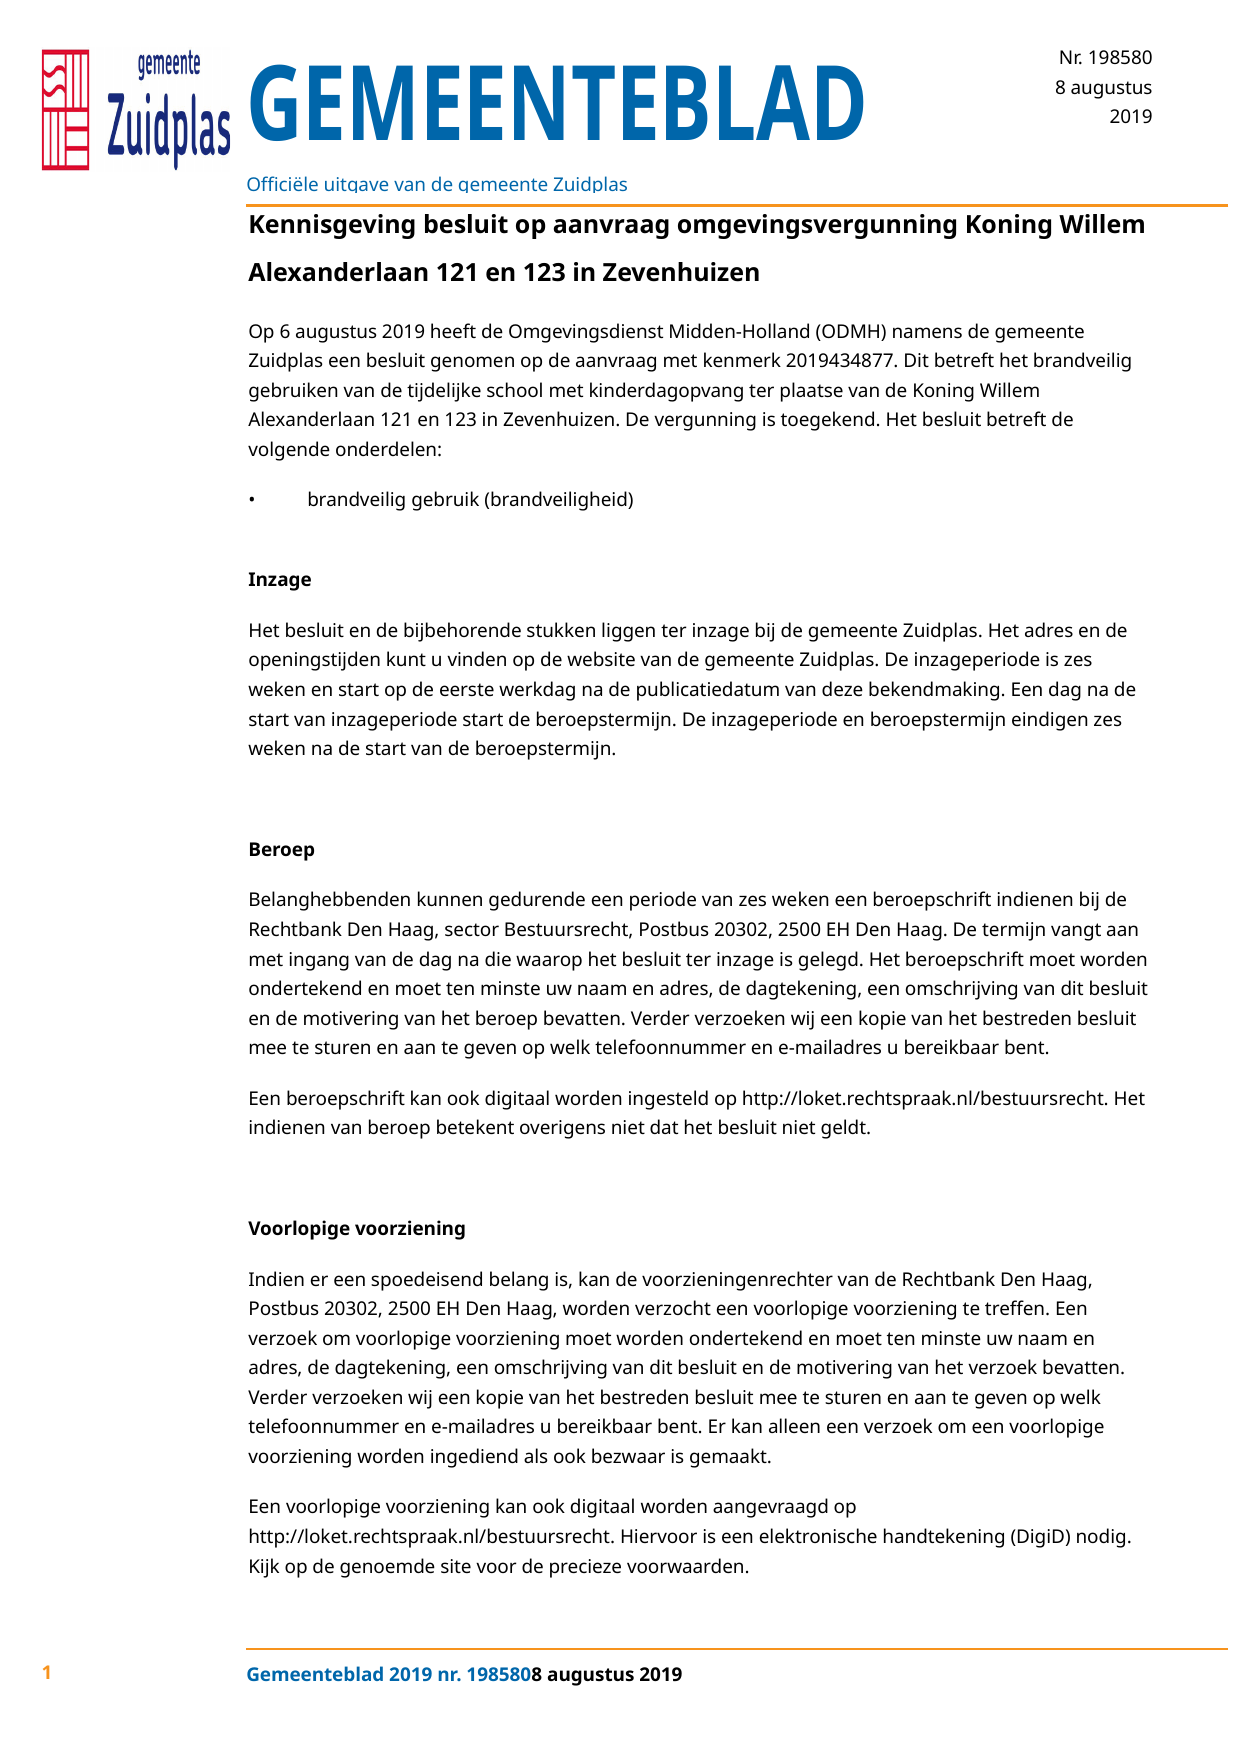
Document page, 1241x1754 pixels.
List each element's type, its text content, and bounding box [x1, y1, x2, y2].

picture [41, 47, 231, 172]
text Indien er een spoedeisend belang is, kan de voorzieningenrechter van de Rechtbank Den Haag, Postbus 20302, 2500 EH Den Haag, worden verzocht een voorlopige voorziening te treffen. Een verzoek om voorlopige voorziening moet worden ondertekend en moet ten minste uw naam en adres, de dagtekening, een omschrijving van dit besluit en de motivering van het verzoek bevatten. Verder verzoeken wij een kopie van het bestreden besluit mee te sturen en aan te geven op welk telefoonnummer en e-mailadres u bereikbaar bent. Er kan alleen een verzoek om een voorlopige voorziening worden ingediend als ook bezwaar is gemaakt. [248, 1266, 1152, 1469]
text Op 6 augustus 2019 heeft de Omgevingsdienst Midden-Holland (ODMH) namens de gemeente Zuidplas een besluit genomen op de aanvraag met kenmerk 2019434877. Dit betreft het brandveilig gebruiken van de tijdelijke school met kinderdagopvang ter plaatse van de Koning Willem Alexanderlaan 121 en 123 in Zevenhuizen. De vergunning is toegekend. Het besluit betreft de volgende onderdelen: [248, 318, 1152, 462]
text Voorlopige voorziening [248, 1215, 1152, 1241]
text Een voorlopige voorziening kan ook digitaal worden aangevraagd op http://loket.rechtspraak.nl/bestuursrecht. Hiervoor is een elektronische handtekening (DigiD) nodig. Kijk op de genoemde site voor de precieze voorwaarden. [248, 1494, 1152, 1579]
text Belanghebbenden kunnen gedurende een periode van zes weken een beroepschrift indienen bij de Rechtbank Den Haag, sector Bestuursrecht, Postbus 20302, 2500 EH Den Haag. De termijn vangt aan met ingang van de dag na die waarop het besluit ter inzage is gelegd. Het beroepschrift moet worden ondertekend en moet ten minste uw naam en adres, de dagtekening, een omschrijving van dit besluit en de motivering van het beroep bevatten. Verder verzoeken wij een kopie van het bestreden besluit mee te sturen en aan te geven op welk telefoonnummer en e-mailadres u bereikbaar bent. [248, 887, 1152, 1060]
text Inzage [248, 567, 1152, 592]
list brandveilig gebruik (brandveiligheid) [248, 487, 1152, 512]
text Het besluit en de bijbehorende stukken liggen ter inzage bij de gemeente Zuidplas. Het adres en de openingstijden kunt u vinden op de website van de gemeente Zuidplas. De inzageperiode is zes weken en start op de eerste werkdag na de publicatiedatum van deze bekendmaking. Een dag na de start van inzageperiode start de beroepstermijn. De inzageperiode en beroepstermijn eindigen zes weken na de start van de beroepstermijn. [248, 617, 1152, 761]
text Kennisgeving besluit op aanvraag omgevingsvergunning Koning Willem Alexanderlaan 121 en 123 in Zevenhuizen [248, 207, 1152, 288]
text Beroep [248, 836, 1152, 862]
text Een beroepschrift kan ook digitaal worden ingesteld op http://loket.rechtspraak.nl/bestuursrecht. Het indienen van beroep betekent overigens niet dat het besluit niet geldt. [248, 1085, 1152, 1140]
